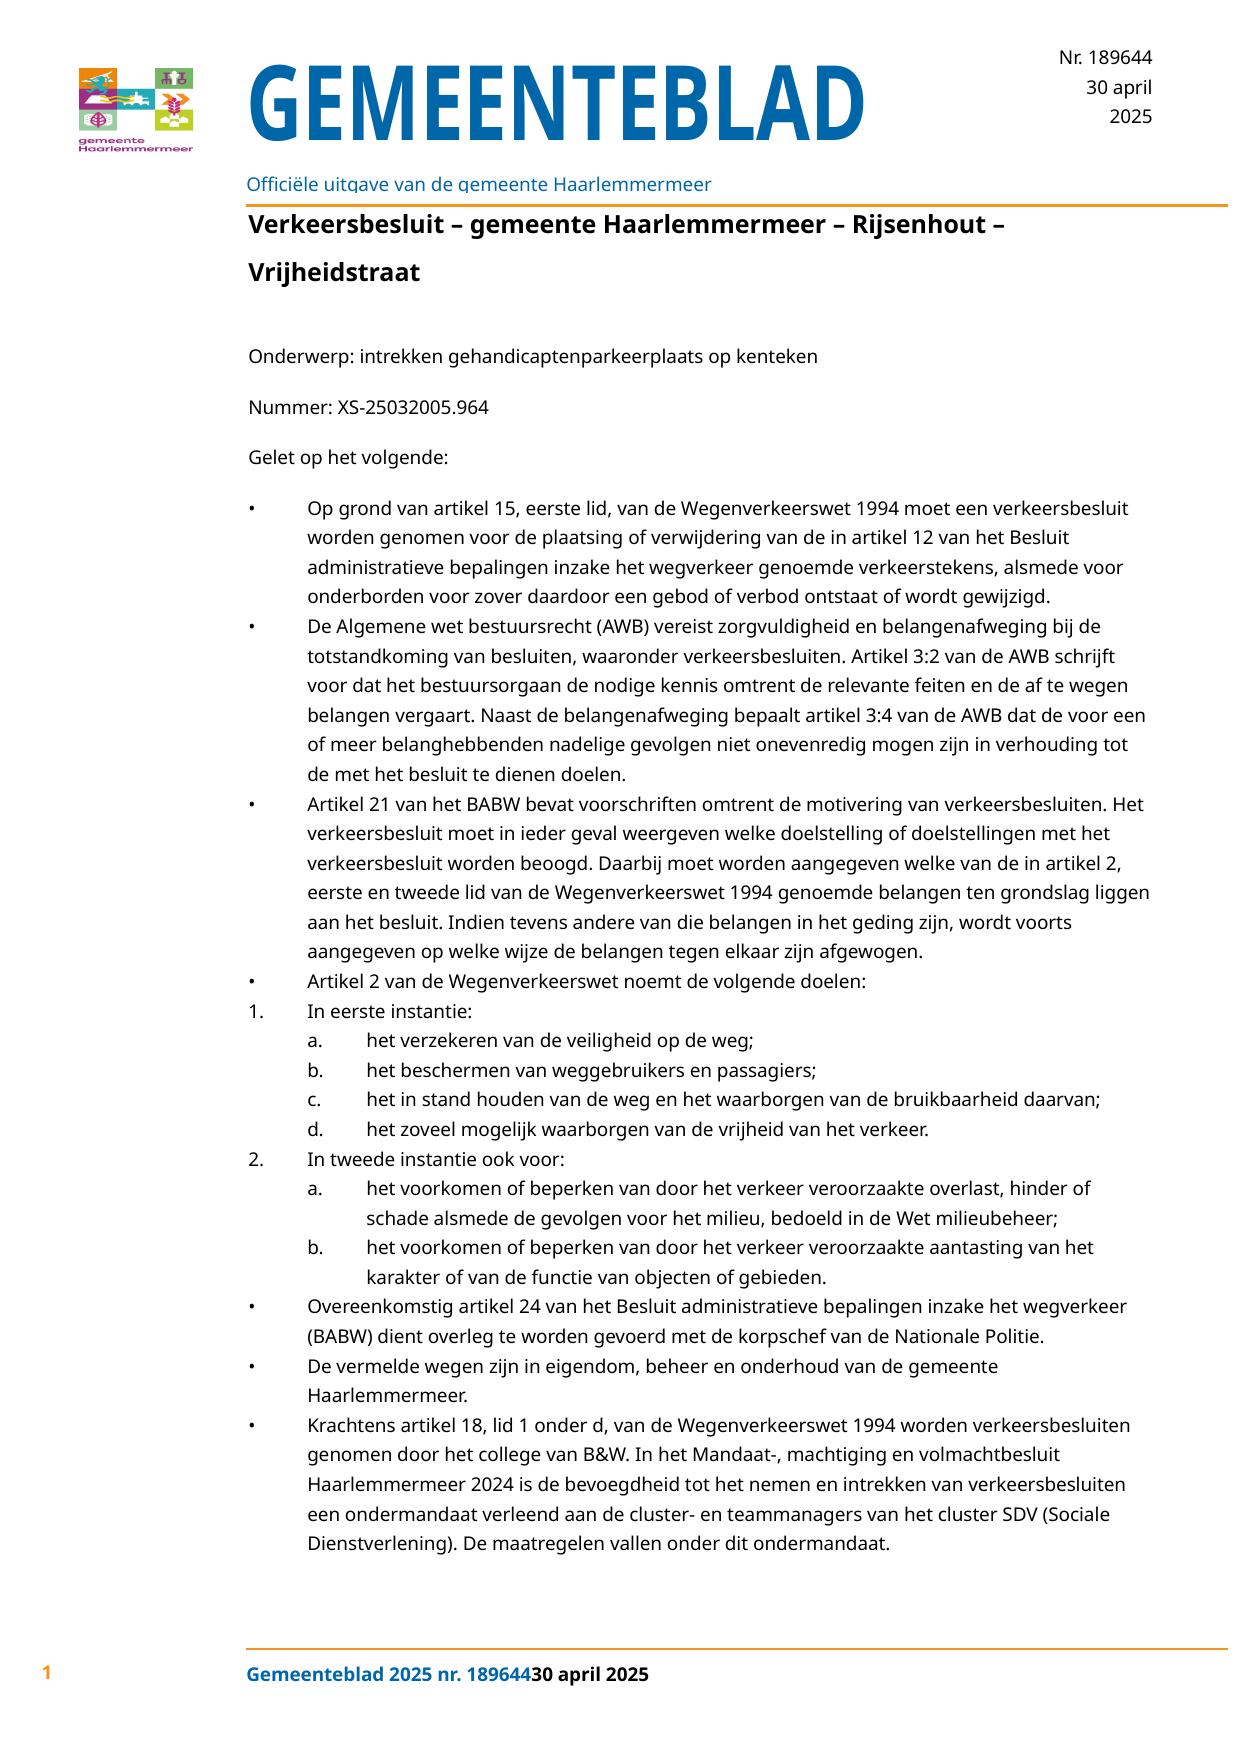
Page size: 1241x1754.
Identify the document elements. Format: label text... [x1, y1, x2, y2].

list het verzekeren van de veiligheid op de weg; [307, 1027, 1152, 1053]
list Krachtens artikel 18, lid 1 onder d, van de Wegenverkeerswet 1994 worden verkeersbesluiten genomen door het college van B&W. In het Mandaat-, machtiging en volmachtbesluit Haarlemmermeer 2024 is de bevoegdheid tot het nemen en intrekken van verkeersbesluiten een ondermandaat verleend aan de cluster- en teammanagers van het cluster SDV (Sociale Dienstverlening). De maatregelen vallen onder dit ondermandaat. [248, 1412, 1152, 1556]
text Gelet op het volgende: [248, 444, 1152, 470]
text Onderwerp: intrekken gehandicaptenparkeerplaats op kenteken [248, 344, 1152, 369]
list het voorkomen of beperken van door het verkeer veroorzaakte aantasting van het karakter of van de functie van objecten of gebieden. [307, 1234, 1152, 1290]
list het in stand houden van de weg en het waarborgen van de bruikbaarheid daarvan; [307, 1087, 1152, 1112]
text Verkeersbesluit – gemeente Haarlemmermeer – Rijsenhout – Vrijheidstraat [248, 207, 1152, 288]
list In eerste instantie: [248, 998, 1152, 1023]
list het voorkomen of beperken van door het verkeer veroorzaakte overlast, hinder of schade alsmede de gevolgen voor het milieu, bedoeld in de Wet milieubeheer; [307, 1175, 1152, 1231]
list Artikel 21 van het BABW bevat voorschriften omtrent de motivering van verkeersbesluiten. Het verkeersbesluit moet in ieder geval weergeven welke doelstelling of doelstellingen met het verkeersbesluit worden beoogd. Daarbij moet worden aangegeven welke van de in artikel 2, eerste en tweede lid van de Wegenverkeerswet 1994 genoemde belangen ten grondslag liggen aan het besluit. Indien tevens andere van die belangen in het geding zijn, wordt voorts aangegeven op welke wijze de belangen tegen elkaar zijn afgewogen. [248, 791, 1152, 964]
picture [41, 47, 231, 172]
list Overeenkomstig artikel 24 van het Besluit administratieve bepalingen inzake het wegverkeer (BABW) dient overleg te worden gevoerd met de korpschef van de Nationale Politie. [248, 1294, 1152, 1349]
list het beschermen van weggebruikers en passagiers; [307, 1057, 1152, 1083]
list Artikel 2 van de Wegenverkeerswet noemt de volgende doelen: [248, 968, 1152, 994]
list Op grond van artikel 15, eerste lid, van de Wegenverkeerswet 1994 moet een verkeersbesluit worden genomen voor de plaatsing of verwijdering van de in artikel 12 van het Besluit administratieve bepalingen inzake het wegverkeer genoemde verkeerstekens, alsmede voor onderborden voor zover daardoor een gebod of verbod ontstaat of wordt gewijzigd. [248, 495, 1152, 609]
list De Algemene wet bestuursrecht (AWB) vereist zorgvuldigheid en belangenafweging bij de totstandkoming van besluiten, waaronder verkeersbesluiten. Artikel 3:2 van de AWB schrijft voor dat het bestuursorgaan de nodige kennis omtrent de relevante feiten en de af te wegen belangen vergaart. Naast de belangenafweging bepaalt artikel 3:4 van de AWB dat de voor een of meer belanghebbenden nadelige gevolgen niet onevenredig mogen zijn in verhouding tot de met het besluit te dienen doelen. [248, 613, 1152, 787]
list het zoveel mogelijk waarborgen van de vrijheid van het verkeer. [307, 1116, 1152, 1142]
list In tweede instantie ook voor: [248, 1146, 1152, 1171]
list De vermelde wegen zijn in eigendom, beheer en onderhoud van de gemeente Haarlemmermeer. [248, 1353, 1152, 1408]
text Nummer: XS-25032005.964 [248, 394, 1152, 420]
